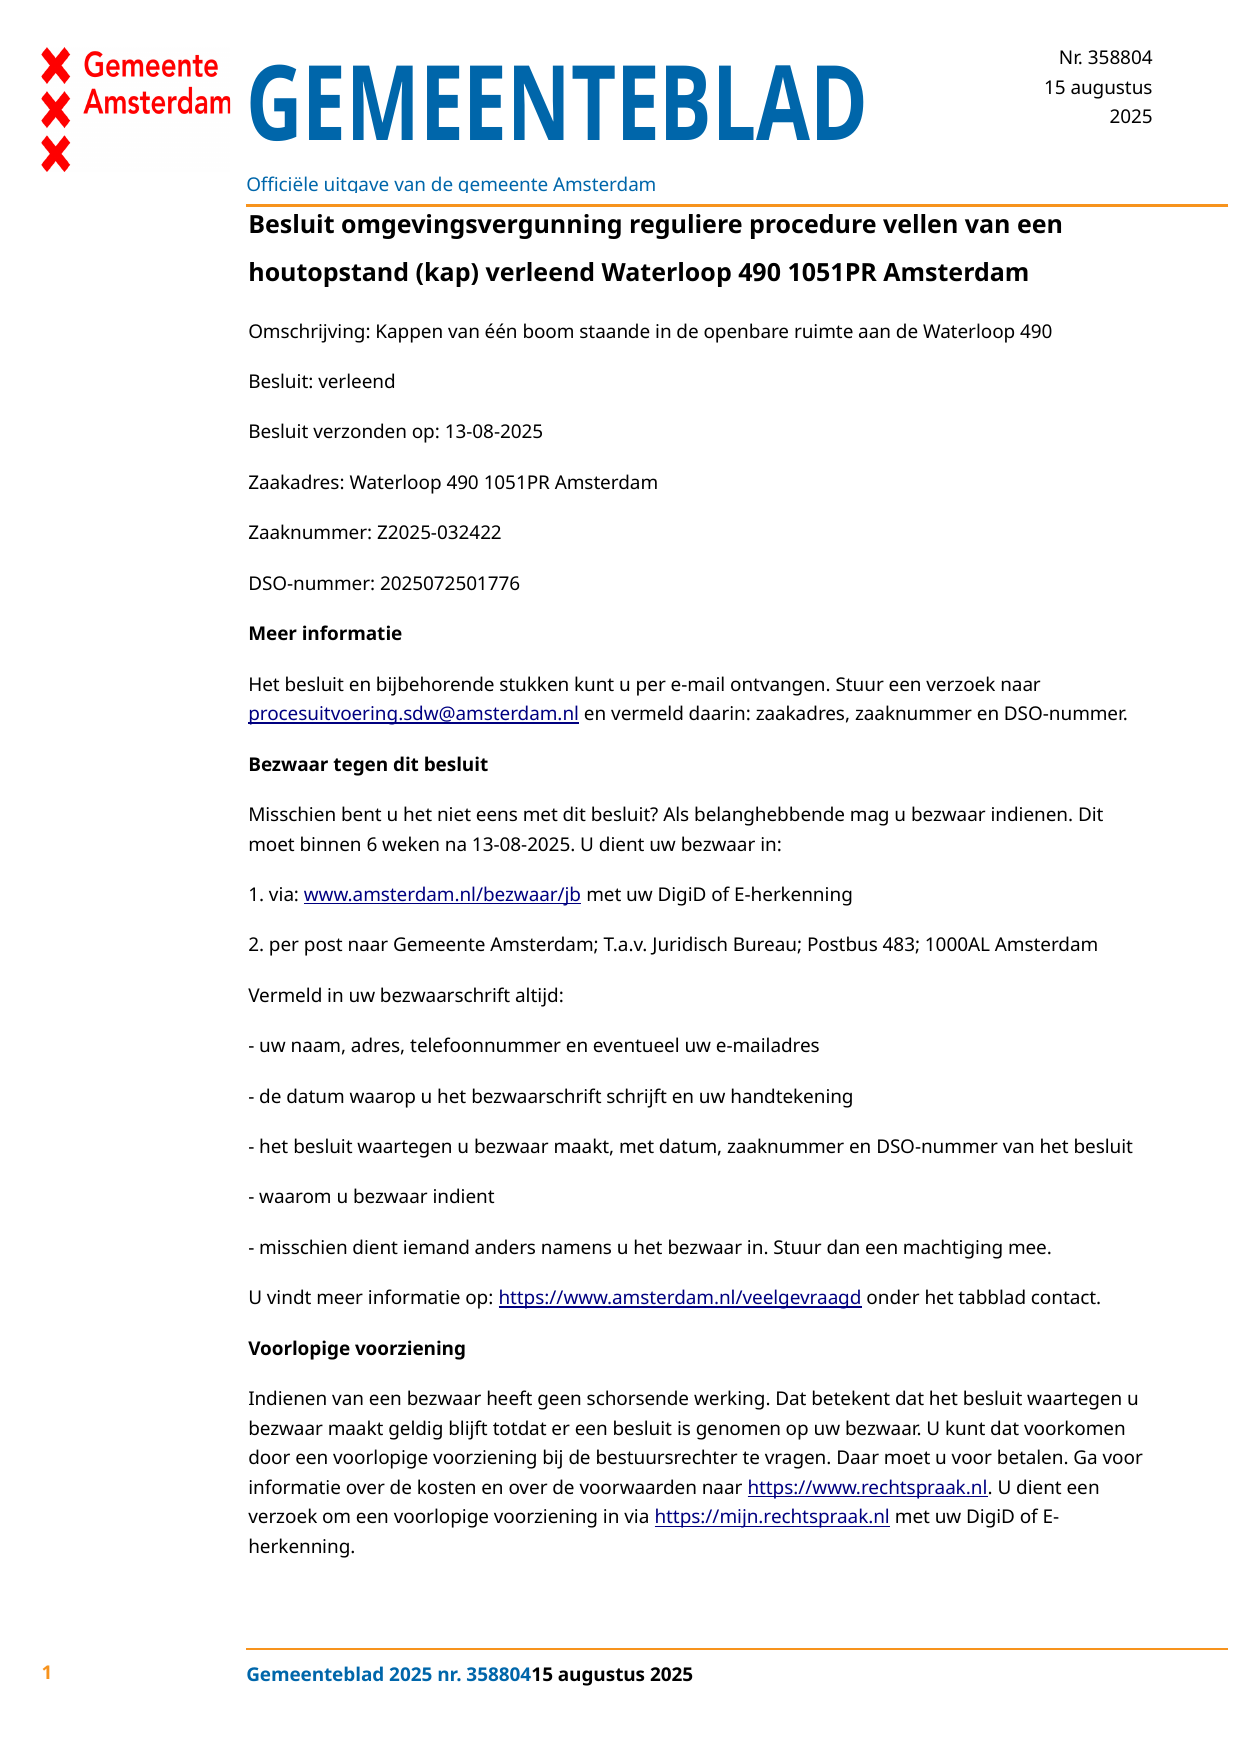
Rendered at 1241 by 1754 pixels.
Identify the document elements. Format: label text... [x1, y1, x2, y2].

text Zaaknummer: Z2025-032422 [248, 519, 1152, 545]
text Omschrijving: Kappen van één boom staande in de openbare ruimte aan de Waterloop 490 [248, 318, 1152, 344]
text U vindt meer informatie op: https://www.amsterdam.nl/veelgevraagd onder het tabblad contact. [248, 1284, 1152, 1310]
text Zaakadres: Waterloop 490 1051PR Amsterdam [248, 469, 1152, 495]
text Voorlopige voorziening [248, 1335, 1152, 1361]
text Misschien bent u het niet eens met dit besluit? Als belanghebbende mag u bezwaar indienen. Dit moet binnen 6 weken na 13-08-2025. U dient uw bezwaar in: [248, 801, 1152, 857]
text 1. via: www.amsterdam.nl/bezwaar/jb met uw DigiD of E-herkenning [248, 881, 1152, 907]
text Besluit: verleend [248, 368, 1152, 394]
text - uw naam, adres, telefoonnummer en eventueel uw e-mailadres [248, 1032, 1152, 1058]
text - misschien dient iemand anders namens u het bezwaar in. Stuur dan een machtiging mee. [248, 1234, 1152, 1260]
text Bezwaar tegen dit besluit [248, 751, 1152, 777]
text - de datum waarop u het bezwaarschrift schrijft en uw handtekening [248, 1083, 1152, 1109]
picture [41, 47, 231, 172]
text Besluit omgevingsvergunning reguliere procedure vellen van een houtopstand (kap) verleend Waterloop 490 1051PR Amsterdam [248, 207, 1152, 288]
text Besluit verzonden op: 13-08-2025 [248, 419, 1152, 444]
text DSO-nummer: 2025072501776 [248, 570, 1152, 596]
text - waarom u bezwaar indient [248, 1184, 1152, 1209]
text Meer informatie [248, 620, 1152, 646]
text Vermeld in uw bezwaarschrift altijd: [248, 982, 1152, 1008]
text Indienen van een bezwaar heeft geen schorsende werking. Dat betekent dat het besluit waartegen u bezwaar maakt geldig blijft totdat er een besluit is genomen op uw bezwaar. U kunt dat voorkomen door een voorlopige voorziening bij de bestuursrechter te vragen. Daar moet u voor betalen. Ga voor informatie over de kosten en over de voorwaarden naar https://www.rechtspraak.nl. U dient een verzoek om een voorlopige voorziening in via https://mijn.rechtspraak.nl met uw DigiD of E-herkenning. [248, 1385, 1152, 1559]
text Het besluit en bijbehorende stukken kunt u per e-mail ontvangen. Stuur een verzoek naar procesuitvoering.sdw@amsterdam.nl en vermeld daarin: zaakadres, zaaknummer en DSO-nummer. [248, 671, 1152, 726]
text - het besluit waartegen u bezwaar maakt, met datum, zaaknummer en DSO-nummer van het besluit [248, 1133, 1152, 1159]
text 2. per post naar Gemeente Amsterdam; T.a.v. Juridisch Bureau; Postbus 483; 1000AL Amsterdam [248, 932, 1152, 957]
